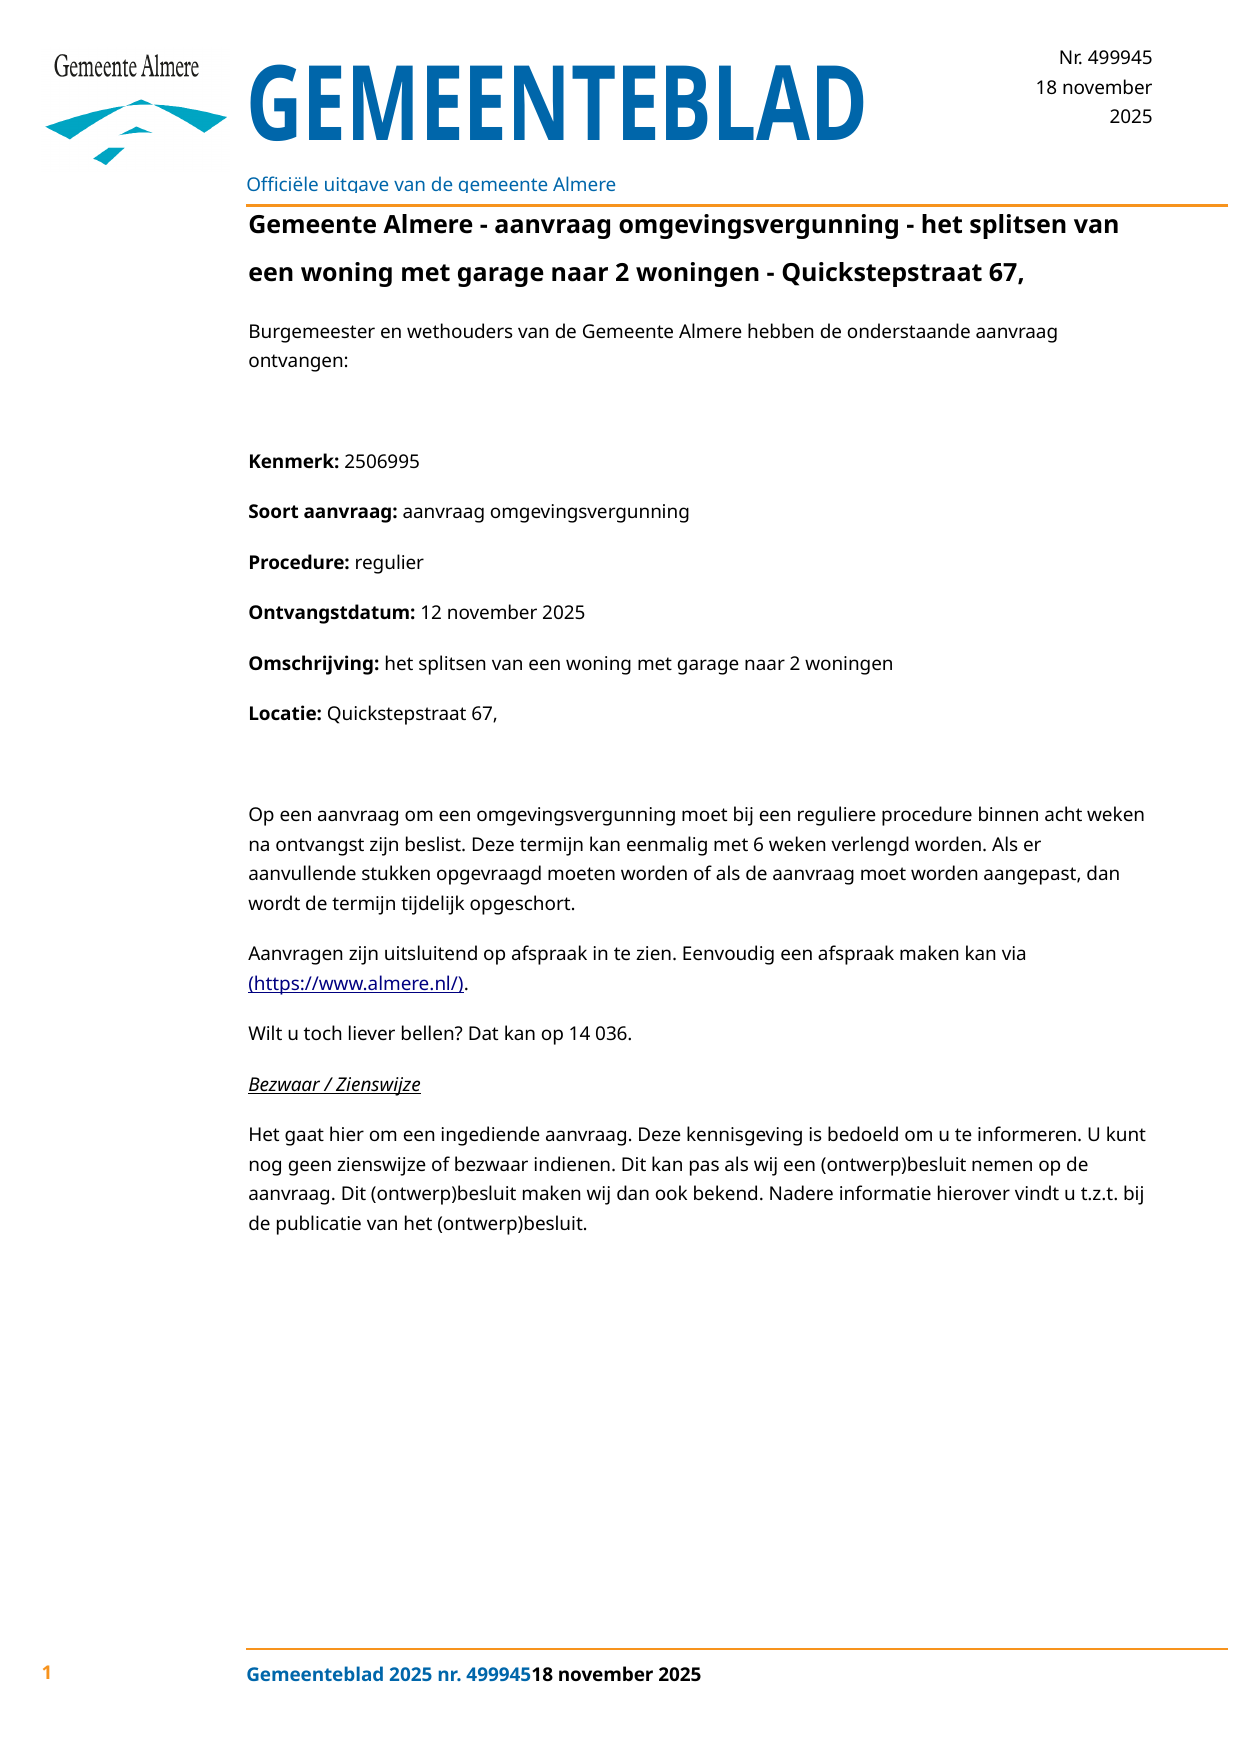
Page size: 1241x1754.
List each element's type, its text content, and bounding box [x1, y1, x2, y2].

text Soort aanvraag: aanvraag omgevingsvergunning [248, 499, 1152, 524]
text Burgemeester en wethouders van de Gemeente Almere hebben de onderstaande aanvraag ontvangen: [248, 318, 1152, 373]
text Locatie: Quickstepstraat 67, [248, 700, 1152, 726]
text Wilt u toch liever bellen? Dat kan op 14 036. [248, 1020, 1152, 1046]
text Kenmerk: 2506995 [248, 448, 1152, 474]
text Ontvangstdatum: 12 november 2025 [248, 599, 1152, 625]
text Bezwaar / Zienswijze [248, 1071, 1152, 1097]
text Aanvragen zijn uitsluitend op afspraak in te zien. Eenvoudig een afspraak maken kan via (https://www.almere.nl/). [248, 940, 1152, 996]
text Gemeente Almere - aanvraag omgevingsvergunning - het splitsen van een woning met garage naar 2 woningen - Quickstepstraat 67, [248, 207, 1152, 288]
text Het gaat hier om een ingediende aanvraag. Deze kennisgeving is bedoeld om u te informeren. U kunt nog geen zienswijze of bezwaar indienen. Dit kan pas als wij een (ontwerp)besluit nemen op de aanvraag. Dit (ontwerp)besluit maken wij dan ook bekend. Nadere informatie hierover vindt u t.z.t. bij de publicatie van het (ontwerp)besluit. [248, 1121, 1152, 1236]
text Omschrijving: het splitsen van een woning met garage naar 2 woningen [248, 650, 1152, 676]
text Procedure: regulier [248, 549, 1152, 575]
picture [41, 47, 231, 172]
text Op een aanvraag om een omgevingsvergunning moet bij een reguliere procedure binnen acht weken na ontvangst zijn beslist. Deze termijn kan eenmalig met 6 weken verlengd worden. Als er aanvullende stukken opgevraagd moeten worden of als de aanvraag moet worden aangepast, dan wordt de termijn tijdelijk opgeschort. [248, 801, 1152, 916]
